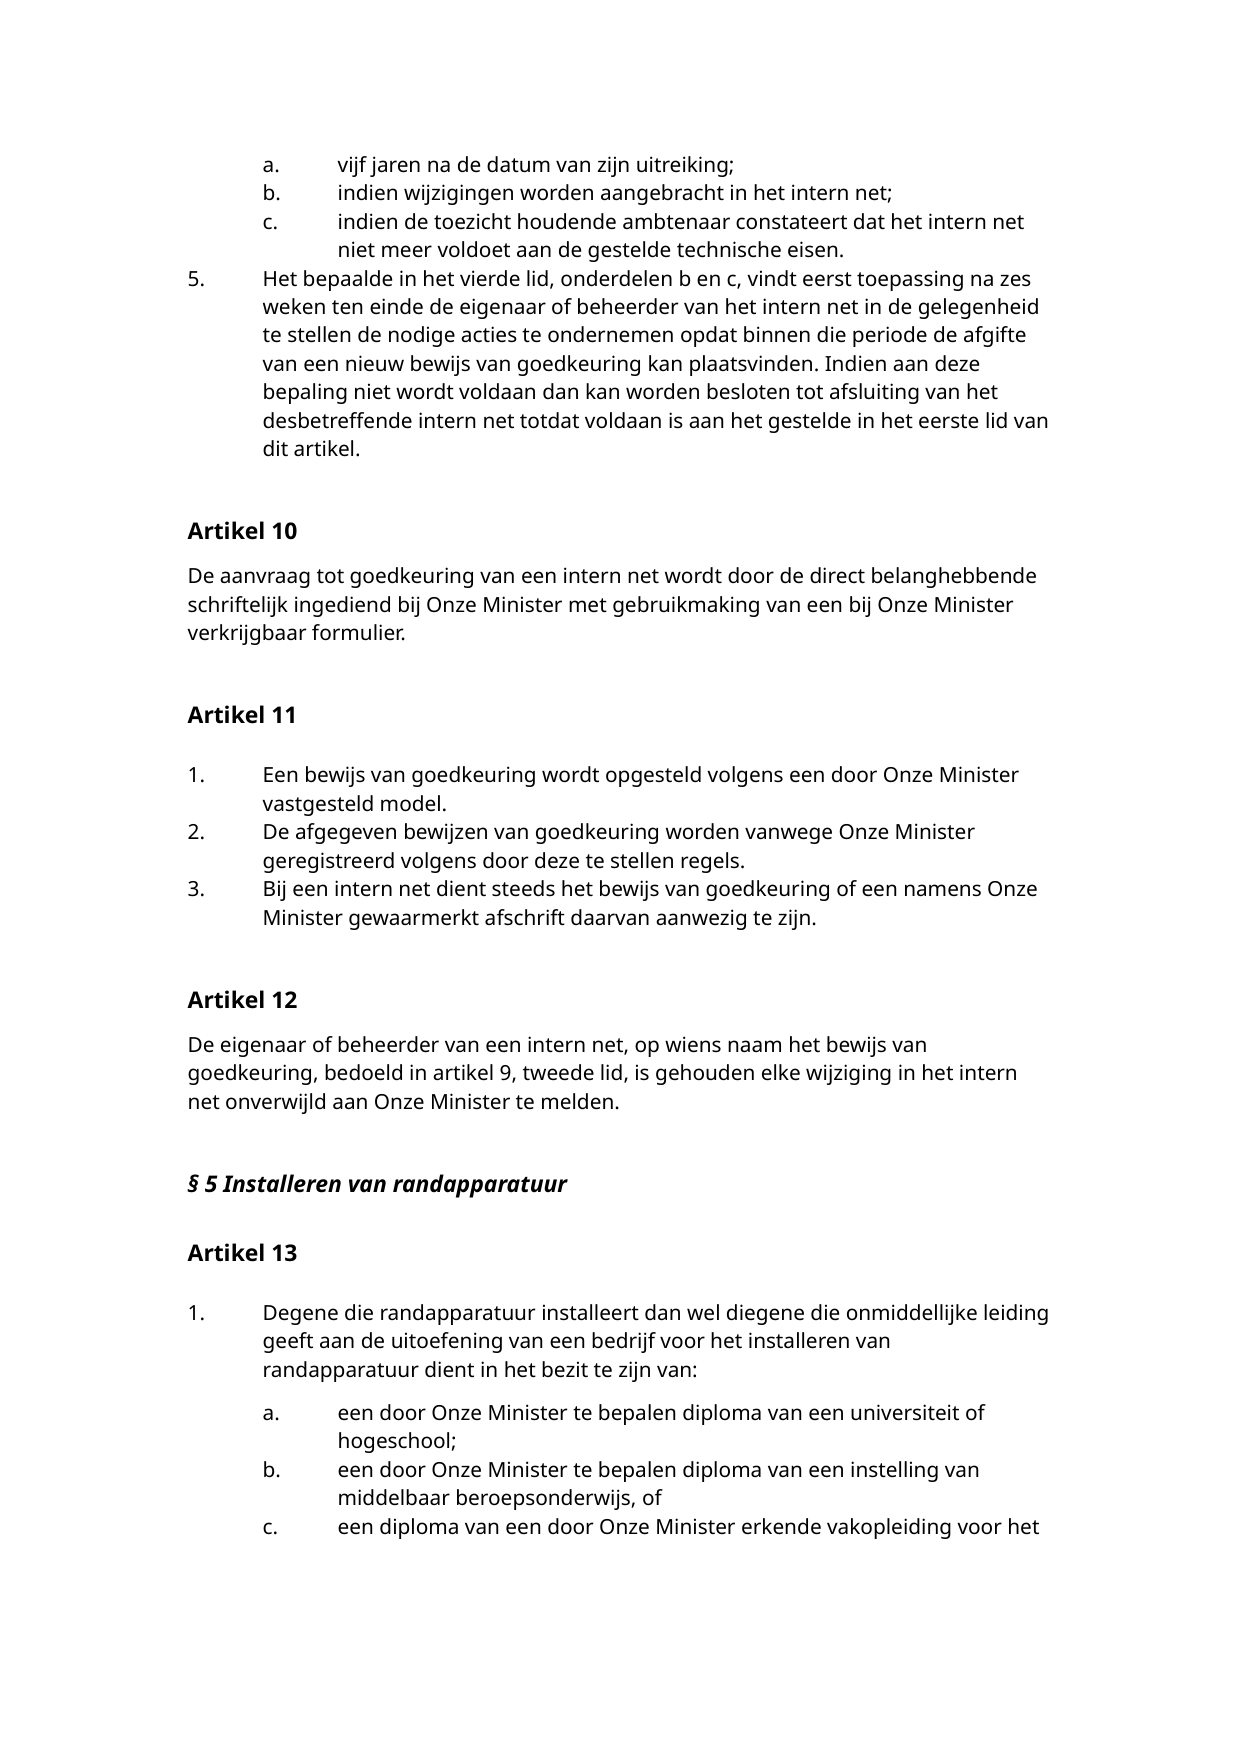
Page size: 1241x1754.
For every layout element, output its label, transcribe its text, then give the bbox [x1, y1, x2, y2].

subtitle Artikel 13 [187, 1237, 1053, 1268]
list indien wijzigingen worden aangebracht in het intern net; [262, 178, 1053, 207]
subtitle Artikel 11 [187, 699, 1053, 731]
list een door Onze Minister te bepalen diploma van een universiteit of hogeschool; [262, 1398, 1053, 1455]
list Bij een intern net dient steeds het bewijs van goedkeuring of een namens Onze Minister gewaarmerkt afschrift daarvan aanwezig te zijn. [187, 874, 1053, 931]
text De eigenaar of beheerder van een intern net, op wiens naam het bewijs van goedkeuring, bedoeld in artikel 9, tweede lid, is gehouden elke wijziging in het intern net onverwijld aan Onze Minister te melden. [187, 1030, 1053, 1115]
list Het bepaalde in het vierde lid, onderdelen b en c, vindt eerst toepassing na zes weken ten einde de eigenaar of beheerder van het intern net in de gelegenheid te stellen de nodige acties te ondernemen opdat binnen die periode de afgifte van een nieuw bewijs van goedkeuring kan plaatsvinden. Indien aan deze bepaling niet wordt voldaan dan kan worden besloten tot afsluiting van het desbetreffende intern net totdat voldaan is aan het gestelde in het eerste lid van dit artikel. [187, 264, 1053, 463]
subtitle Artikel 10 [187, 515, 1053, 547]
list indien de toezicht houdende ambtenaar constateert dat het intern net niet meer voldoet aan de gestelde technische eisen. [262, 207, 1053, 264]
list De afgegeven bewijzen van goedkeuring worden vanwege Onze Minister geregistreerd volgens door deze te stellen regels. [187, 817, 1053, 874]
list een diploma van een door Onze Minister erkende vakopleiding voor het [262, 1512, 1053, 1540]
list Een bewijs van goedkeuring wordt opgesteld volgens een door Onze Minister vastgesteld model. [187, 761, 1053, 817]
list Degene die randapparatuur installeert dan wel diegene die onmiddellijke leiding geeft aan de uitoefening van een bedrijf voor het installeren van randapparatuur dient in het bezit te zijn van: [187, 1298, 1053, 1383]
list een door Onze Minister te bepalen diploma van een instelling van middelbaar beroepsonderwijs, of [262, 1455, 1053, 1512]
subtitle § 5 Installeren van randapparatuur [187, 1168, 1053, 1199]
text De aanvraag tot goedkeuring van een intern net wordt door de direct belanghebbende schriftelijk ingediend bij Onze Minister met gebruikmaking van een bij Onze Minister verkrijgbaar formulier. [187, 562, 1053, 647]
list vijf jaren na de datum van zijn uitreiking; [262, 150, 1053, 178]
subtitle Artikel 12 [187, 984, 1053, 1015]
